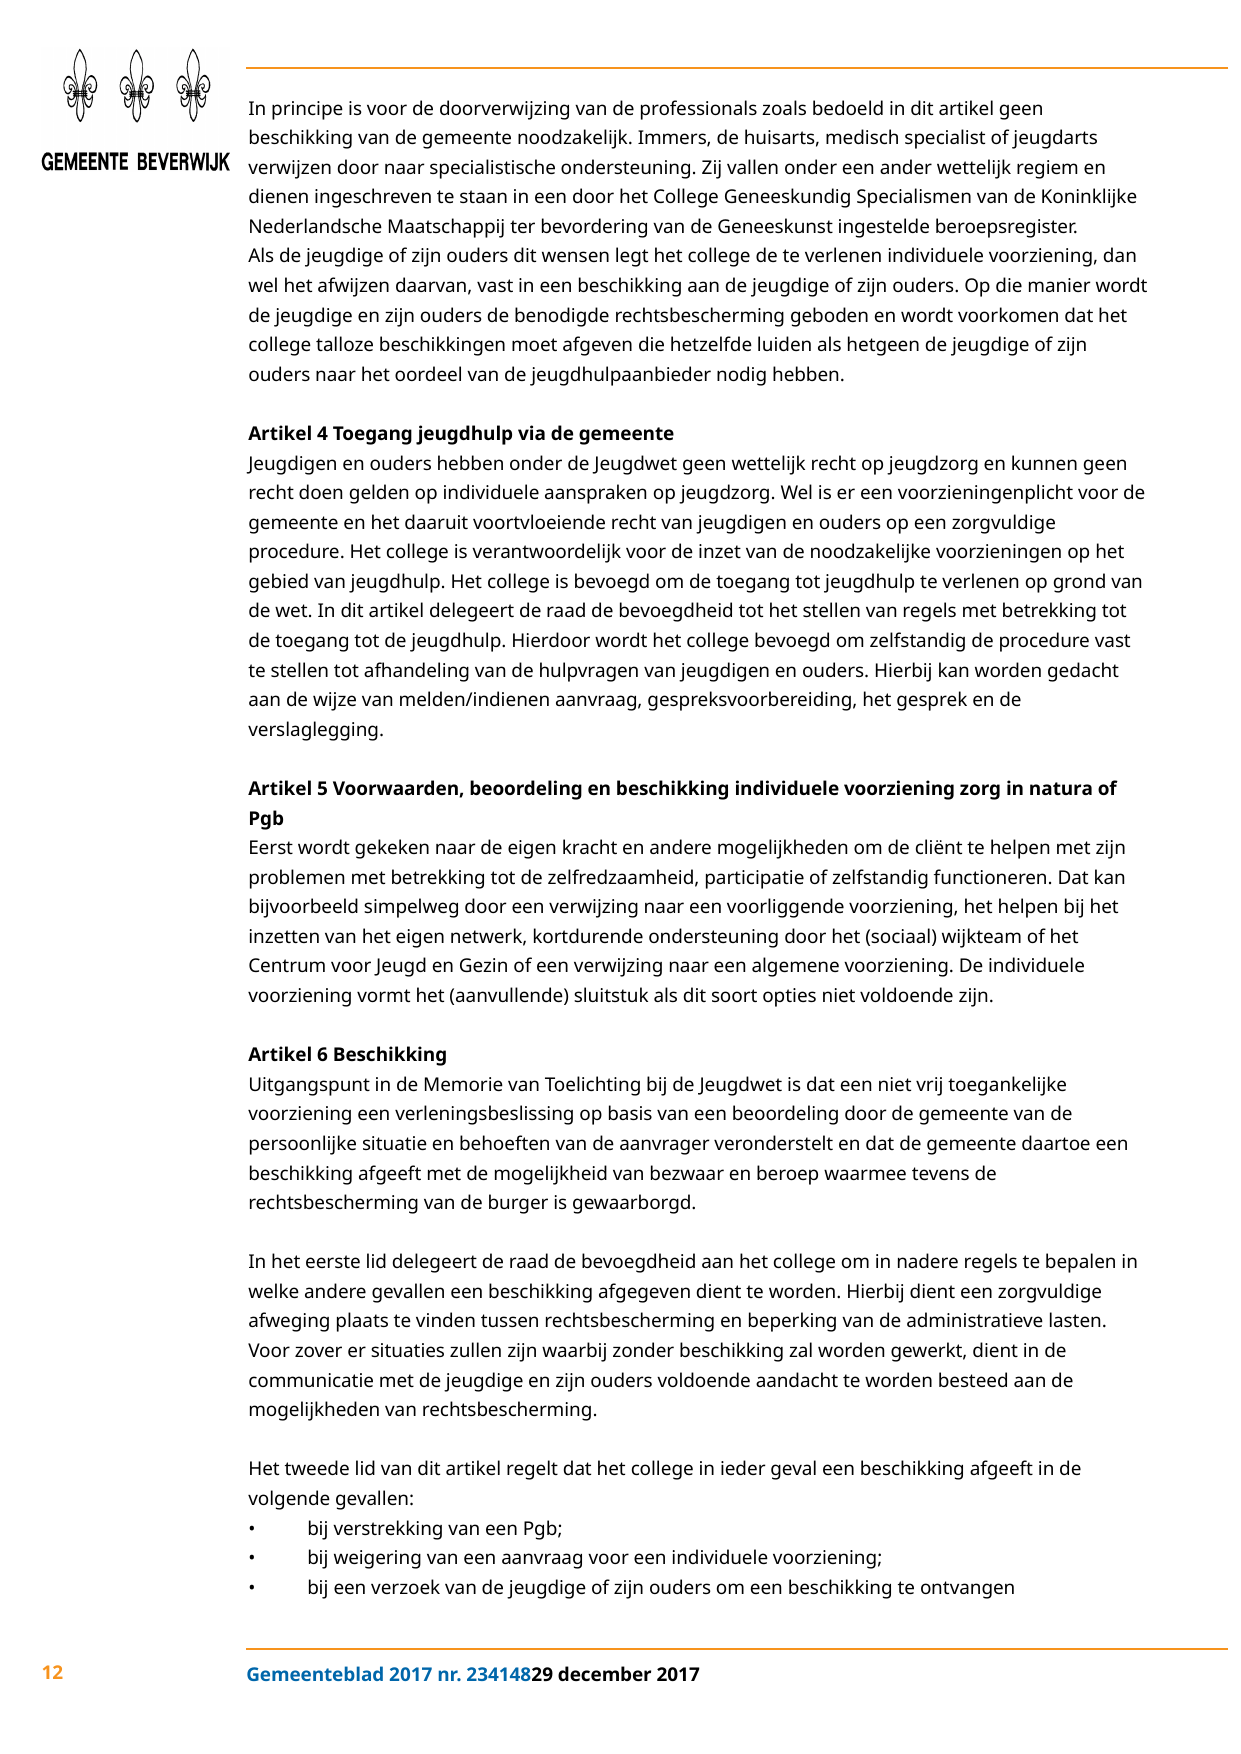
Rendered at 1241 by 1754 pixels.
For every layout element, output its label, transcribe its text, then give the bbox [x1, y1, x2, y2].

text Als de jeugdige of zijn ouders dit wensen legt het college de te verlenen individuele voorziening, dan wel het afwijzen daarvan, vast in een beschikking aan de jeugdige of zijn ouders. Op die manier wordt de jeugdige en zijn ouders de benodigde rechtsbescherming geboden en wordt voorkomen dat het college talloze beschikkingen moet afgeven die hetzelfde luiden als hetgeen de jeugdige of zijn ouders naar het oordeel van de jeugdhulpaanbieder nodig hebben. [248, 243, 1152, 387]
list bij weigering van een aanvraag voor een individuele voorziening; [248, 1544, 1152, 1570]
text Jeugdigen en ouders hebben onder de Jeugdwet geen wettelijk recht op jeugdzorg en kunnen geen recht doen gelden op individuele aanspraken op jeugdzorg. Wel is er een voorzieningenplicht voor de gemeente en het daaruit voortvloeiende recht van jeugdigen en ouders op een zorgvuldige procedure. Het college is verantwoordelijk voor de inzet van de noodzakelijke voorzieningen op het gebied van jeugdhulp. Het college is bevoegd om de toegang tot jeugdhulp te verlenen op grond van de wet. In dit artikel delegeert de raad de bevoegdheid tot het stellen van regels met betrekking tot de toegang tot de jeugdhulp. Hierdoor wordt het college bevoegd om zelfstandig de procedure vast te stellen tot afhandeling van de hulpvragen van jeugdigen en ouders. Hierbij kan worden gedacht aan de wijze van melden/indienen aanvraag, gespreksvoorbereiding, het gesprek en de verslaglegging. [248, 450, 1152, 742]
text In het eerste lid delegeert de raad de bevoegdheid aan het college om in nadere regels te bepalen in welke andere gevallen een beschikking afgegeven dient te worden. Hierbij dient een zorgvuldige afweging plaats te vinden tussen rechtsbescherming en beperking van de administratieve lasten. Voor zover er situaties zullen zijn waarbij zonder beschikking zal worden gewerkt, dient in de communicatie met de jeugdige en zijn ouders voldoende aandacht te worden besteed aan de mogelijkheden van rechtsbescherming. [248, 1248, 1152, 1422]
text Eerst wordt gekeken naar de eigen kracht en andere mogelijkheden om de cliënt te helpen met zijn problemen met betrekking tot de zelfredzaamheid, participatie of zelfstandig functioneren. Dat kan bijvoorbeeld simpelweg door een verwijzing naar een voorliggende voorziening, het helpen bij het inzetten van het eigen netwerk, kortdurende ondersteuning door het (sociaal) wijkteam of het Centrum voor Jeugd en Gezin of een verwijzing naar een algemene voorziening. De individuele voorziening vormt het (aanvullende) sluitstuk als dit soort opties niet voldoende zijn. [248, 834, 1152, 1008]
picture [41, 47, 231, 172]
text Artikel 4 Toegang jeugdhulp via de gemeente [248, 420, 1152, 446]
text Uitgangspunt in de Memorie van Toelichting bij de Jeugdwet is dat een niet vrij toegankelijke voorziening een verleningsbeslissing op basis van een beoordeling door de gemeente van de persoonlijke situatie en behoeften van de aanvrager veronderstelt en dat de gemeente daartoe een beschikking afgeeft met de mogelijkheid van bezwaar en beroep waarmee tevens de rechtsbescherming van de burger is gewaarborgd. [248, 1071, 1152, 1215]
text Artikel 5 Voorwaarden, beoordeling en beschikking individuele voorziening zorg in natura of Pgb [248, 775, 1152, 831]
list bij verstrekking van een Pgb; [248, 1515, 1152, 1541]
text Het tweede lid van dit artikel regelt dat het college in ieder geval een beschikking afgeeft in de volgende gevallen: [248, 1456, 1152, 1511]
text In principe is voor de doorverwijzing van de professionals zoals bedoeld in dit artikel geen beschikking van de gemeente noodzakelijk. Immers, de huisarts, medisch specialist of jeugdarts verwijzen door naar specialistische ondersteuning. Zij vallen onder een ander wettelijk regiem en dienen ingeschreven te staan in een door het College Geneeskundig Specialismen van de Koninklijke Nederlandsche Maatschappij ter bevordering van de Geneeskunst ingestelde beroepsregister. [248, 95, 1152, 239]
text Artikel 6 Beschikking [248, 1041, 1152, 1067]
list bij een verzoek van de jeugdige of zijn ouders om een beschikking te ontvangen [248, 1574, 1152, 1600]
